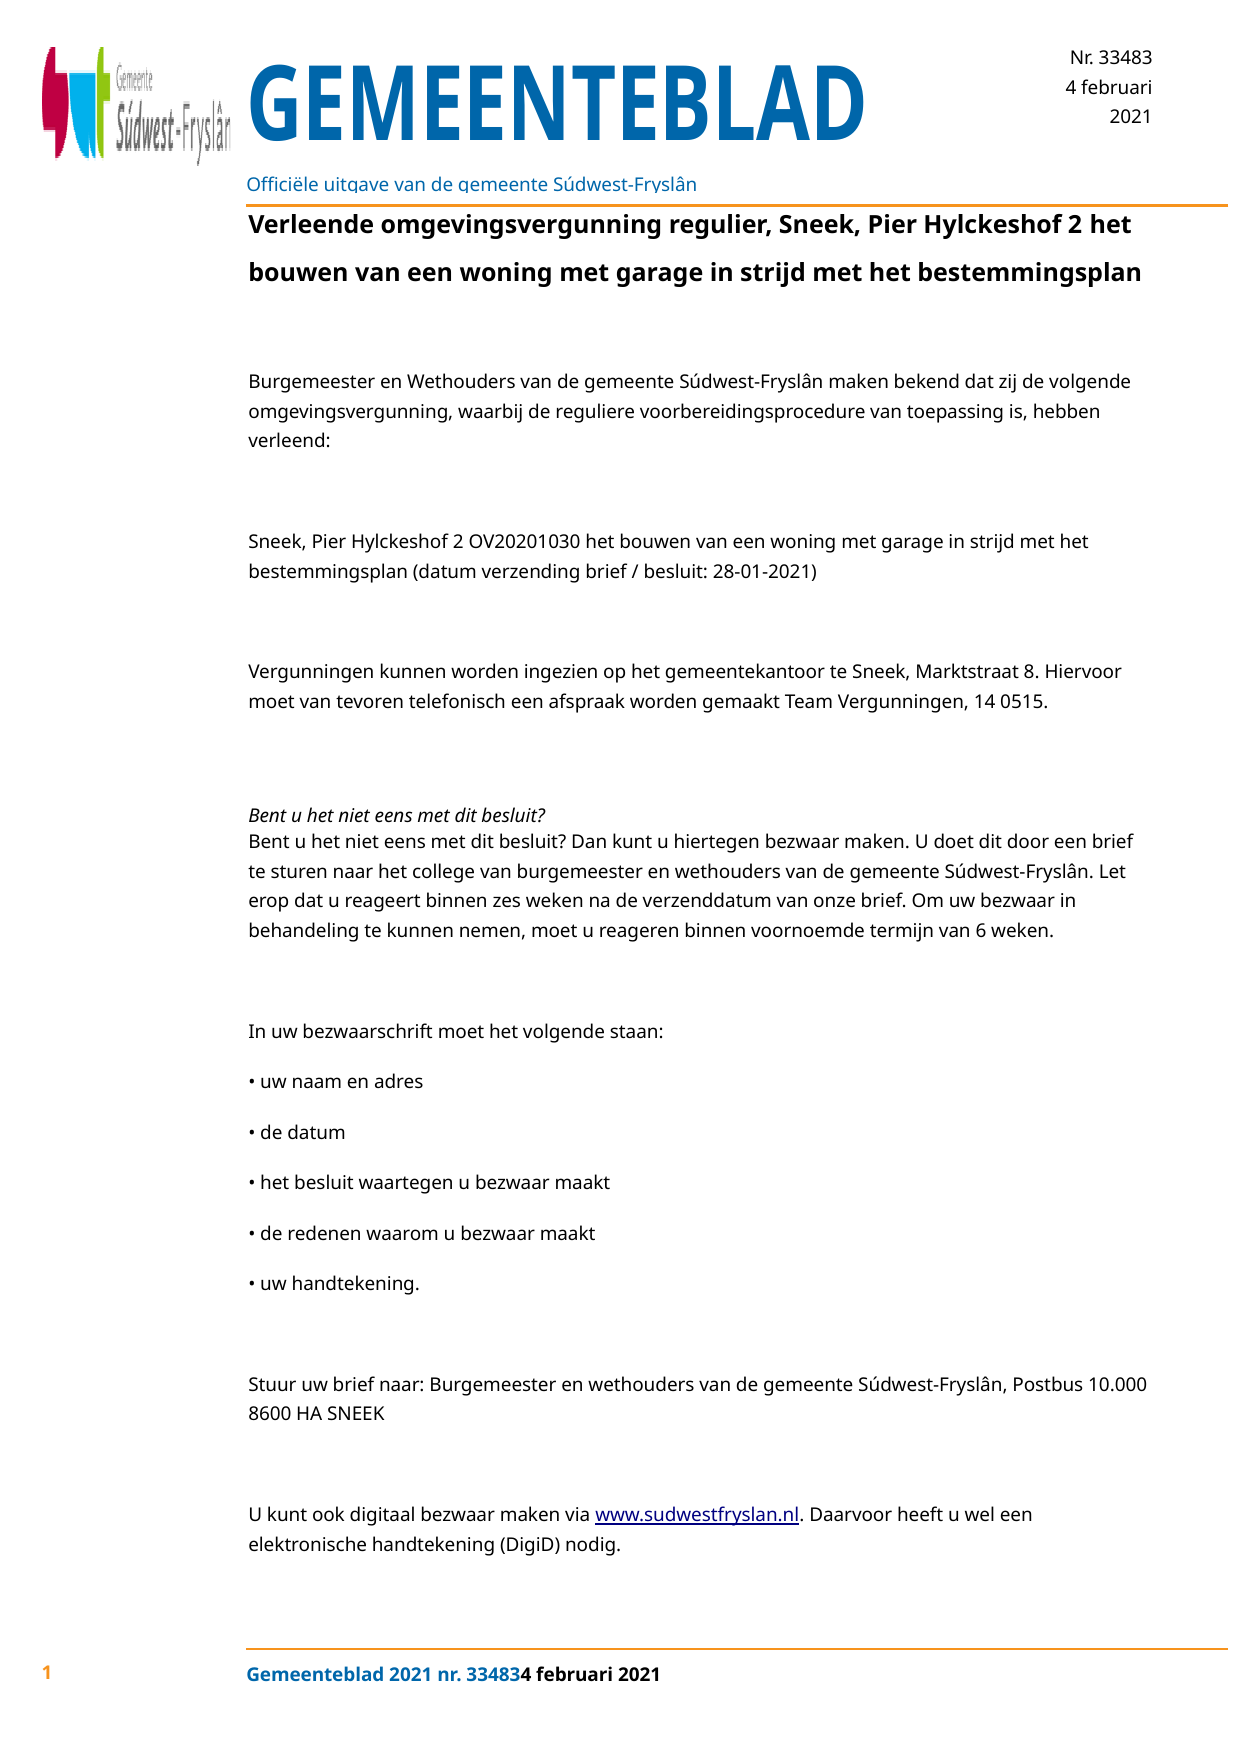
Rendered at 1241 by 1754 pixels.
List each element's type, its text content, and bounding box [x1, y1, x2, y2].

text • de redenen waarom u bezwaar maakt [248, 1220, 1152, 1245]
text • de datum [248, 1119, 1152, 1144]
text In uw bezwaarschrift moet het volgende staan: [248, 1018, 1152, 1044]
text Vergunningen kunnen worden ingezien op het gemeentekantoor te Sneek, Marktstraat 8. Hiervoor moet van tevoren telefonisch een afspraak worden gemaakt Team Vergunningen, 14 0515. [248, 659, 1152, 714]
text U kunt ook digitaal bezwaar maken via www.sudwestfryslan.nl. Daarvoor heeft u wel een elektronische handtekening (DigiD) nodig. [248, 1501, 1152, 1557]
text Bent u het niet eens met dit besluit? Dan kunt u hiertegen bezwaar maken. U doet dit door een brief te sturen naar het college van burgemeester en wethouders van de gemeente Súdwest-Fryslân. Let erop dat u reageert binnen zes weken na de verzenddatum van onze brief. Om uw bezwaar in behandeling te kunnen nemen, moet u reageren binnen voornoemde termijn van 6 weken. [248, 828, 1152, 943]
text Verleende omgevingsvergunning regulier, Sneek, Pier Hylckeshof 2 het bouwen van een woning met garage in strijd met het bestemmingsplan [248, 207, 1152, 288]
text Burgemeester en Wethouders van de gemeente Súdwest-Fryslân maken bekend dat zij de volgende omgevingsvergunning, waarbij de reguliere voorbereidingsprocedure van toepassing is, hebben verleend: [248, 368, 1152, 453]
text • uw handtekening. [248, 1270, 1152, 1296]
text • het besluit waartegen u bezwaar maakt [248, 1169, 1152, 1195]
text • uw naam en adres [248, 1068, 1152, 1094]
picture [41, 47, 231, 172]
text Bent u het niet eens met dit besluit? [248, 803, 1152, 828]
text Stuur uw brief naar: Burgemeester en wethouders van de gemeente Súdwest-Fryslân, Postbus 10.000 8600 HA SNEEK [248, 1371, 1152, 1426]
text Sneek, Pier Hylckeshof 2 OV20201030 het bouwen van een woning met garage in strijd met het bestemmingsplan (datum verzending brief / besluit: 28-01-2021) [248, 528, 1152, 584]
